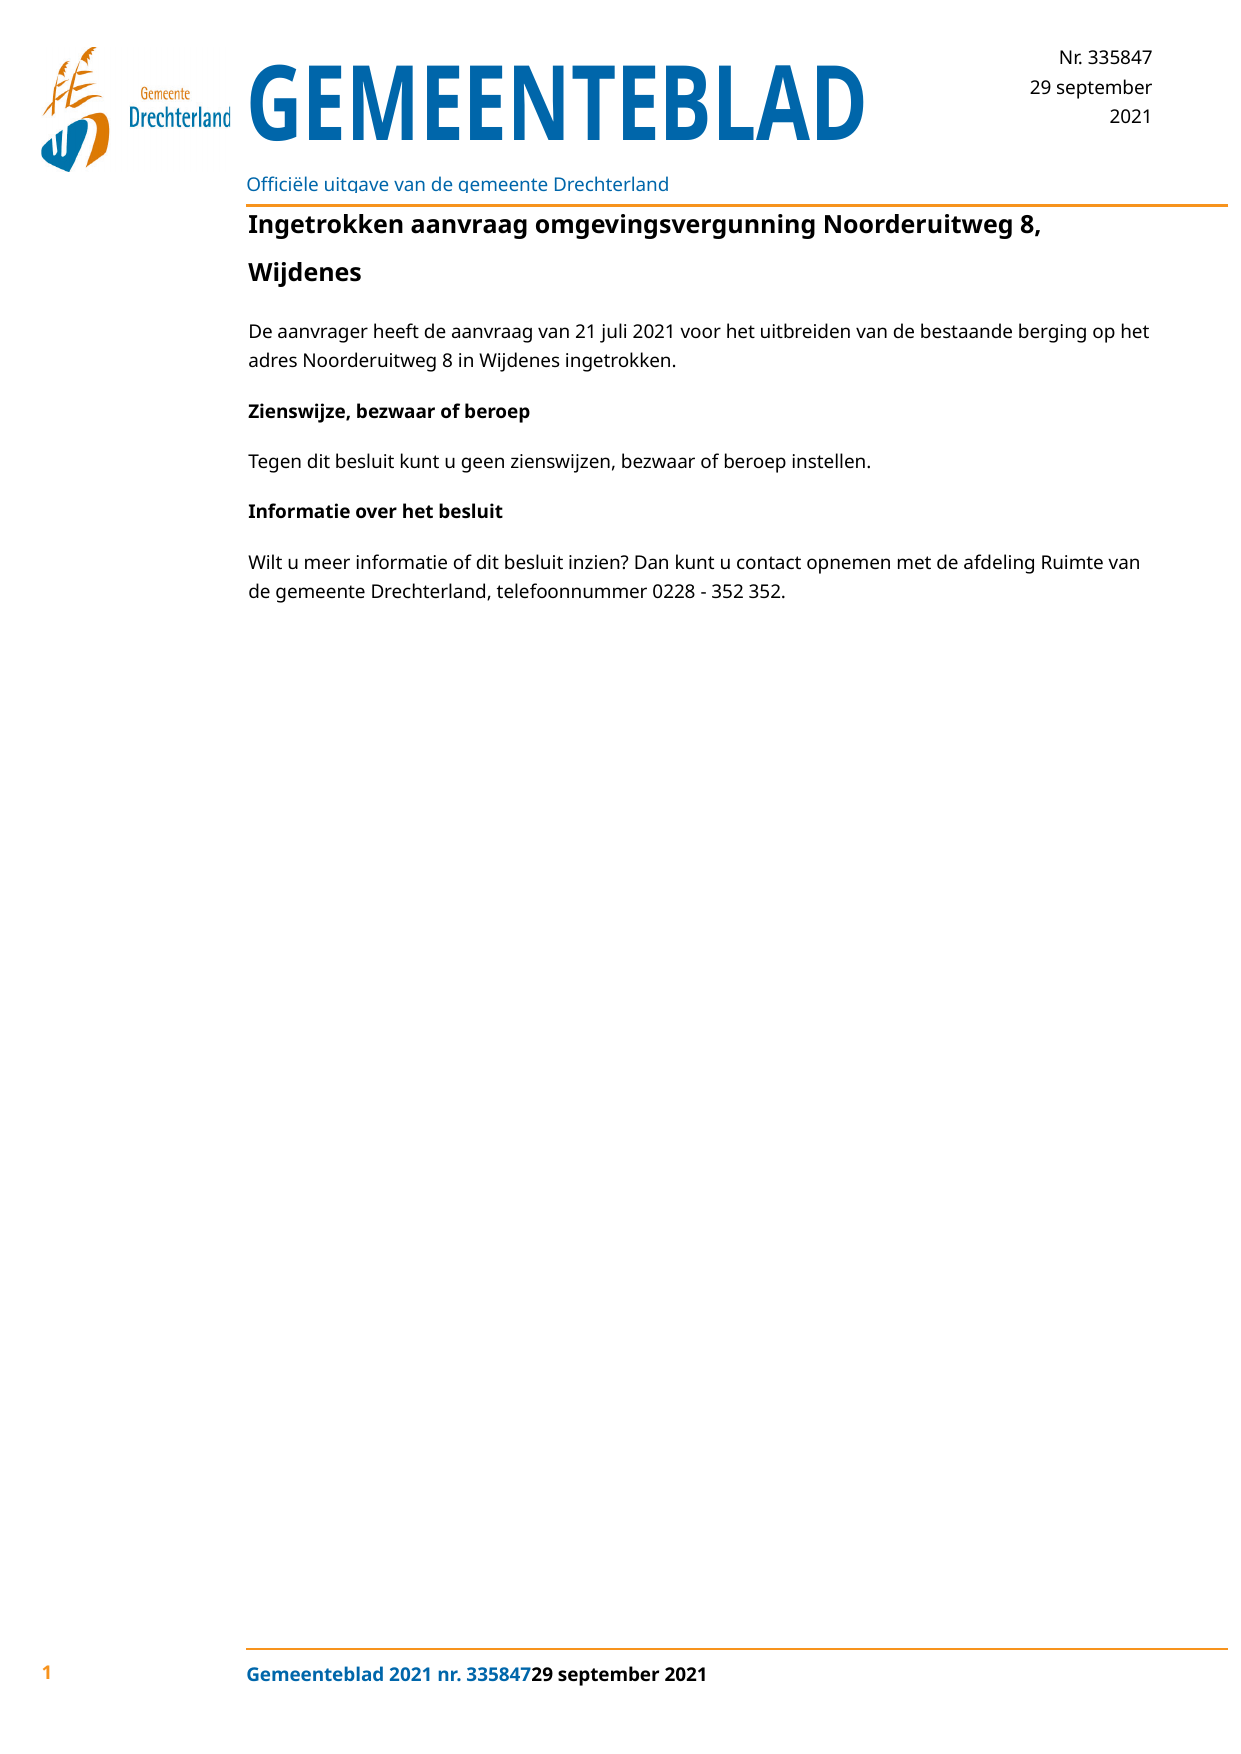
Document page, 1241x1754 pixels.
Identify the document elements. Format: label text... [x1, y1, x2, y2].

text Ingetrokken aanvraag omgevingsvergunning Noorderuitweg 8, Wijdenes [248, 207, 1152, 288]
picture [41, 158, 64, 172]
text De aanvrager heeft de aanvraag van 21 juli 2021 voor het uitbreiden van de bestaande berging op het adres Noorderuitweg 8 in Wijdenes ingetrokken. [248, 318, 1152, 373]
picture [41, 47, 231, 172]
text Informatie over het besluit [248, 499, 1152, 524]
text Tegen dit besluit kunt u geen zienswijzen, bezwaar of beroep instellen. [248, 448, 1152, 474]
picture [226, 115, 231, 124]
text Zienswijze, bezwaar of beroep [248, 398, 1152, 424]
text Wilt u meer informatie of dit besluit inzien? Dan kunt u contact opnemen met de afdeling Ruimte van de gemeente Drechterland, telefoonnummer 0228 - 352 352. [248, 549, 1152, 604]
